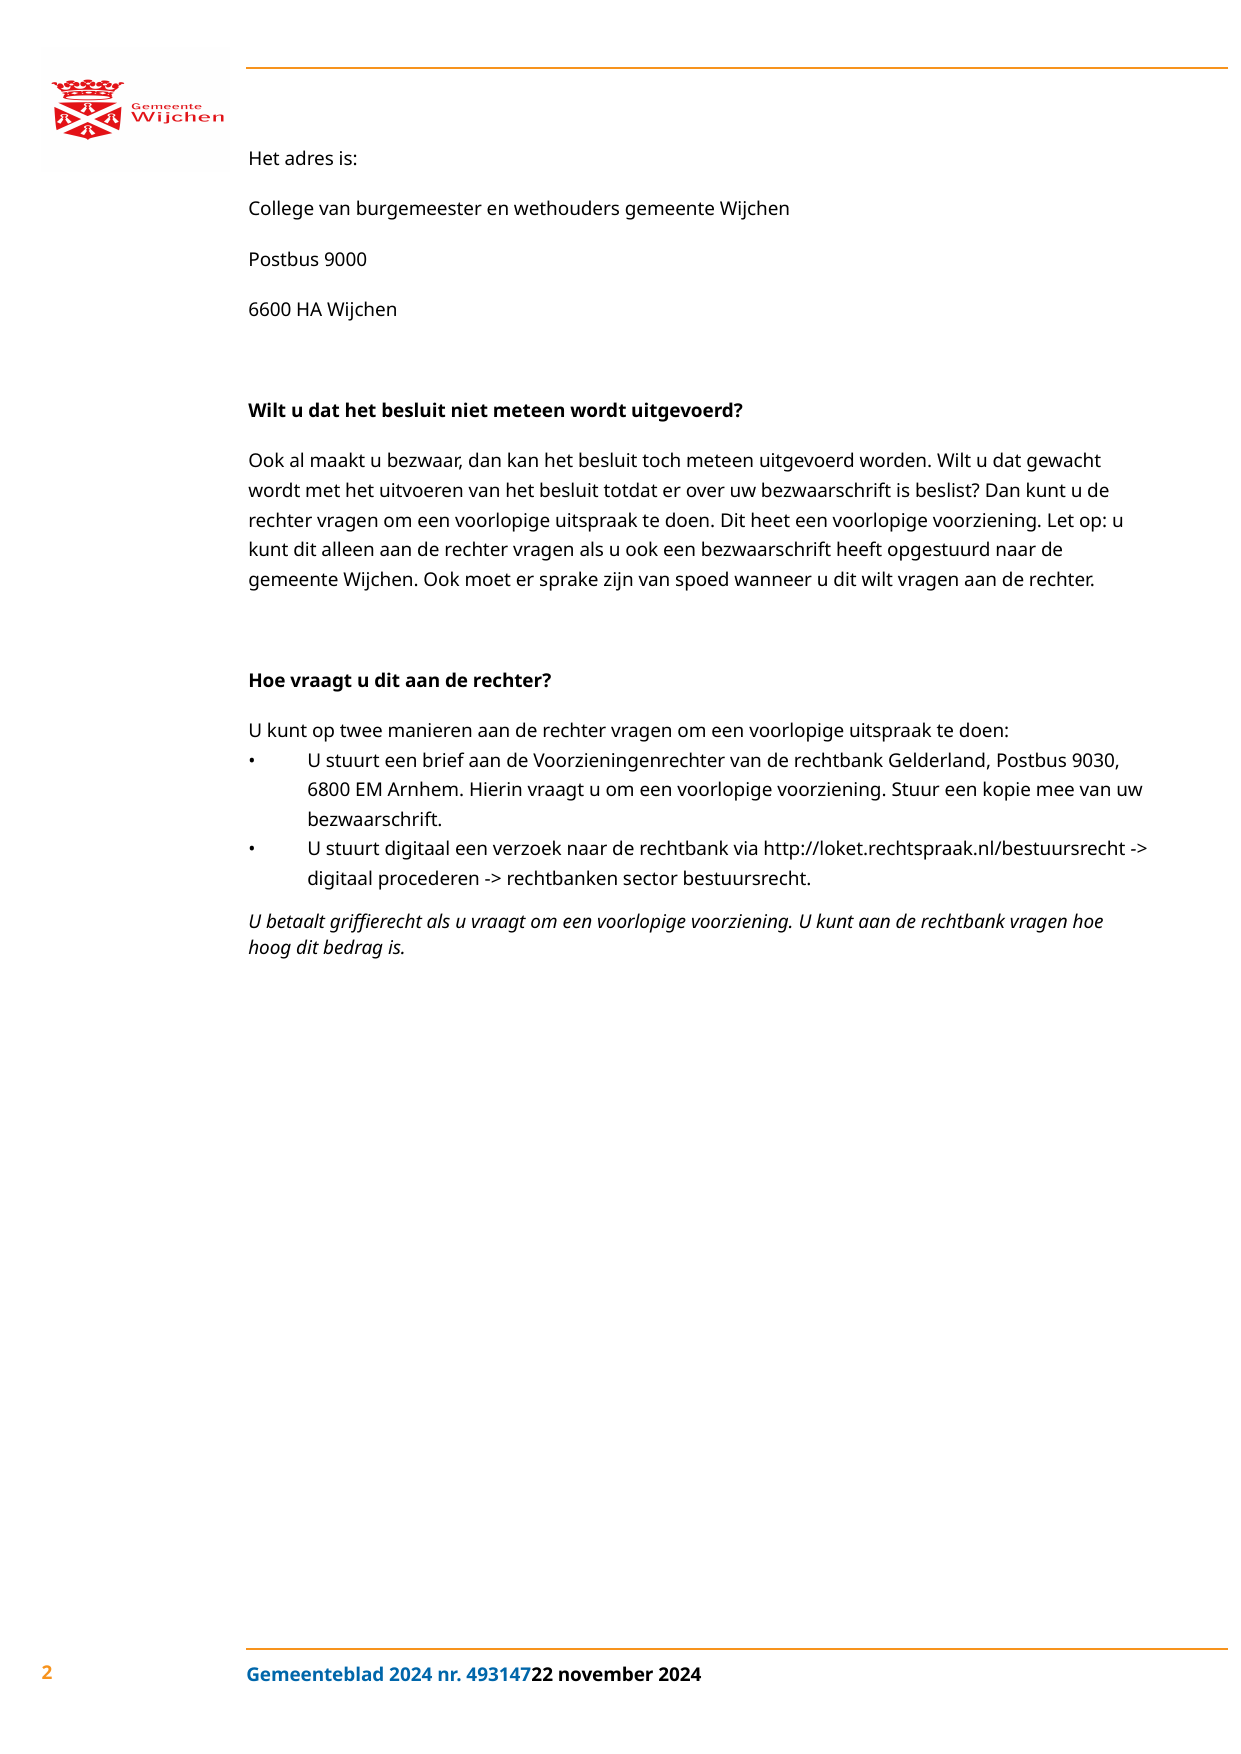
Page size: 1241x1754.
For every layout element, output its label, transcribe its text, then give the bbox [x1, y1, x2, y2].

text Het adres is: [248, 145, 1152, 171]
picture [41, 47, 231, 172]
text U betaalt griffierecht als u vraagt om een voorlopige voorziening. U kunt aan de rechtbank vragen hoe hoog dit bedrag is. [248, 908, 1152, 960]
text 6600 HA Wijchen [248, 296, 1152, 322]
text Ook al maakt u bezwaar, dan kan het besluit toch meteen uitgevoerd worden. Wilt u dat gewacht wordt met het uitvoeren van het besluit totdat er over uw bezwaarschrift is beslist? Dan kunt u de rechter vragen om een voorlopige uitspraak te doen. Dit heet een voorlopige voorziening. Let op: u kunt dit alleen aan de rechter vragen als u ook een bezwaarschrift heeft opgestuurd naar de gemeente Wijchen. Ook moet er sprake zijn van spoed wanneer u dit wilt vragen aan de rechter. [248, 448, 1152, 592]
list U stuurt een brief aan de Voorzieningenrechter van de rechtbank Gelderland, Postbus 9030, 6800 EM Arnhem. Hierin vraagt u om een voorlopige voorziening. Stuur een kopie mee van uw bezwaarschrift. [248, 747, 1152, 832]
text Wilt u dat het besluit niet meteen wordt uitgevoerd? [248, 397, 1152, 423]
list U stuurt digitaal een verzoek naar de rechtbank via http://loket.rechtspraak.nl/bestuursrecht -> digitaal procederen -> rechtbanken sector bestuursrecht. [248, 836, 1152, 891]
text College van burgemeester en wethouders gemeente Wijchen [248, 196, 1152, 221]
text Hoe vraagt u dit aan de rechter? [248, 667, 1152, 693]
text U kunt op twee manieren aan de rechter vragen om een voorlopige uitspraak te doen: [248, 717, 1152, 743]
text Postbus 9000 [248, 246, 1152, 272]
